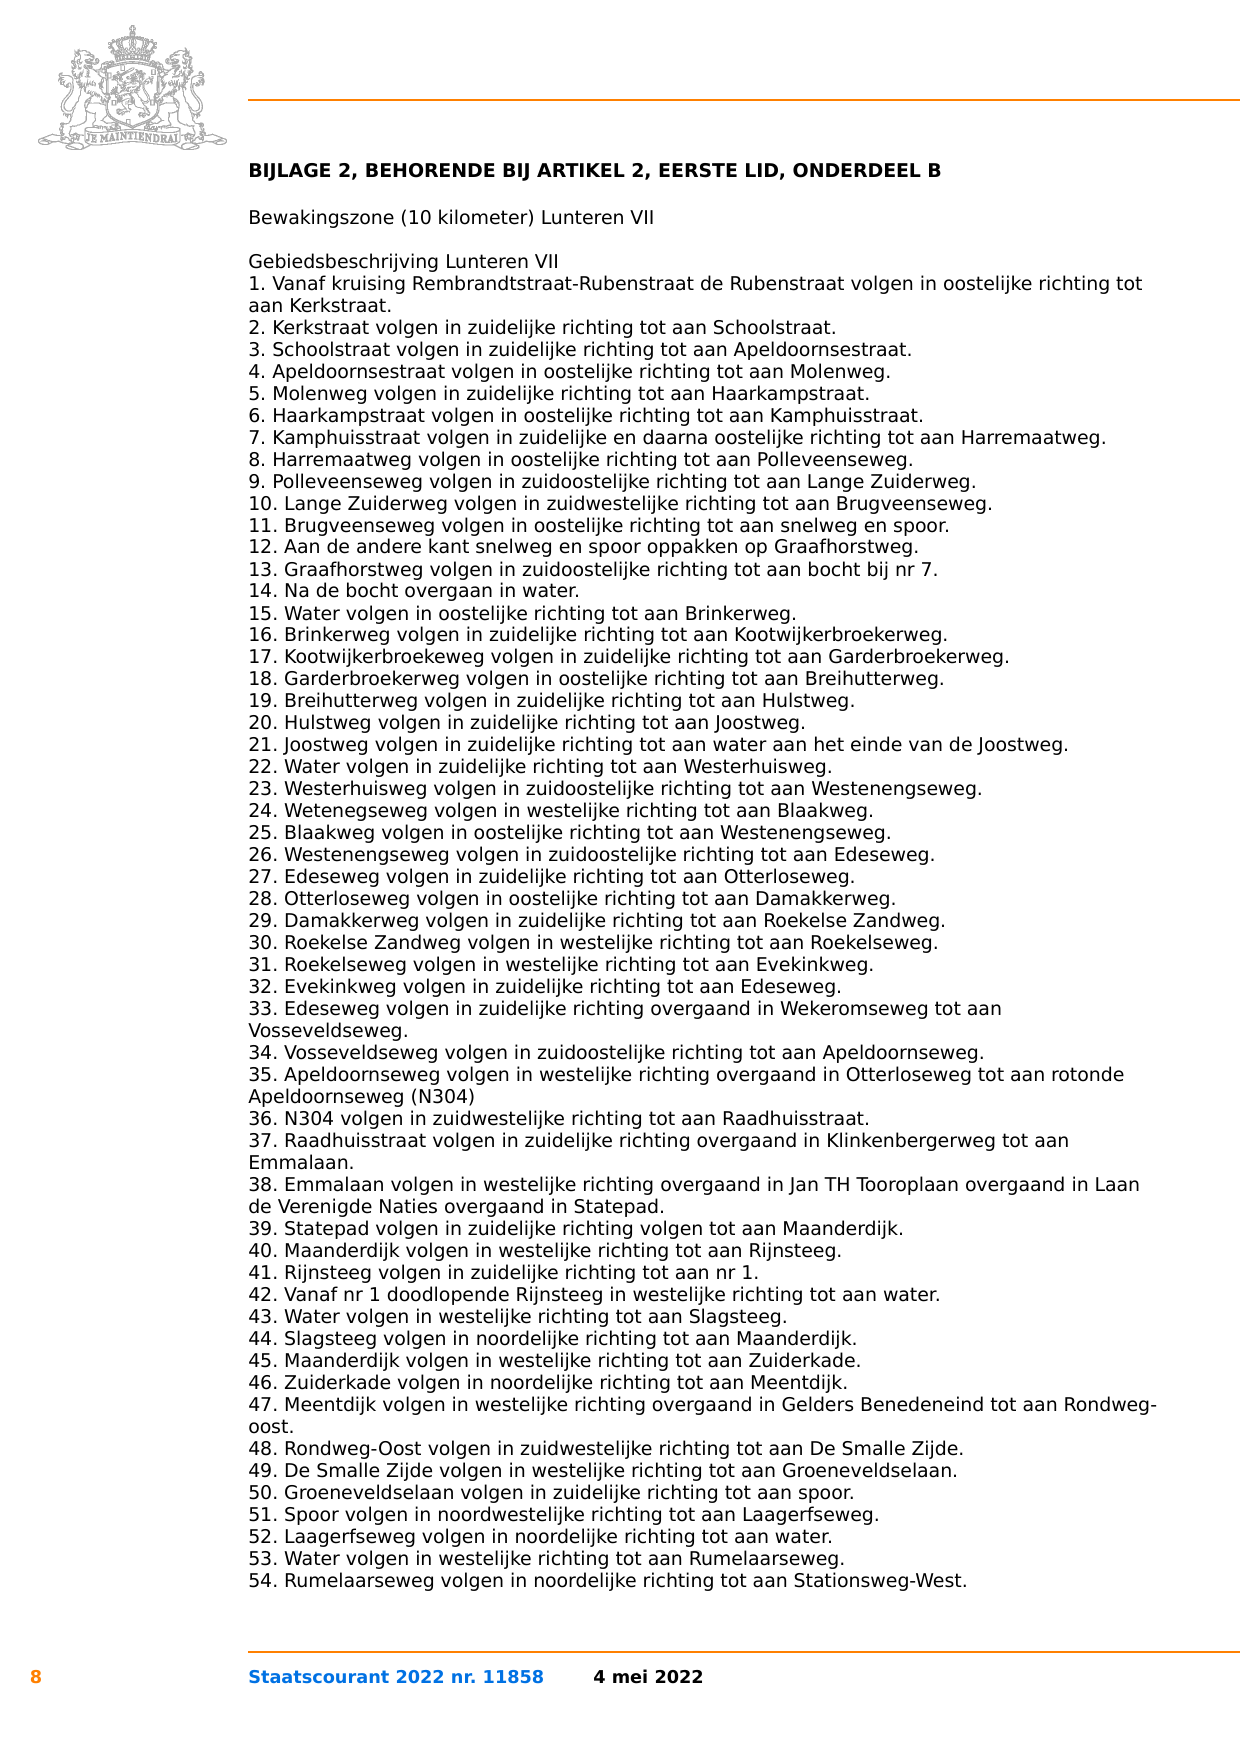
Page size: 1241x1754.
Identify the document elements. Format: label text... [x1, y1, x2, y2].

text 29. Damakkerweg volgen in zuidelijke richting tot aan Roekelse Zandweg. [248, 910, 1163, 932]
text 8. Harremaatweg volgen in oostelijke richting tot aan Polleveenseweg. [248, 448, 1163, 471]
text 11. Brugveenseweg volgen in oostelijke richting tot aan snelweg en spoor. [248, 514, 1163, 536]
text 3. Schoolstraat volgen in zuidelijke richting tot aan Apeldoornsestraat. [248, 339, 1163, 361]
text 14. Na de bocht overgaan in water. [248, 580, 1163, 602]
text 10. Lange Zuiderweg volgen in zuidwestelijke richting tot aan Brugveenseweg. [248, 492, 1163, 514]
text 50. Groeneveldselaan volgen in zuidelijke richting tot aan spoor. [248, 1482, 1163, 1503]
subtitle BIJLAGE 2, BEHORENDE BIJ ARTIKEL 2, EERSTE LID, ONDERDEEL B [248, 160, 1163, 182]
text 25. Blaakweg volgen in oostelijke richting tot aan Westenengseweg. [248, 822, 1163, 844]
text 13. Graafhorstweg volgen in zuidoostelijke richting tot aan bocht bij nr 7. [248, 558, 1163, 580]
text 38. Emmalaan volgen in westelijke richting overgaand in Jan TH Tooroplaan overgaand in Laan de Verenigde Naties overgaand in Statepad. [248, 1174, 1163, 1218]
text 21. Joostweg volgen in zuidelijke richting tot aan water aan het einde van de Joostweg. [248, 734, 1163, 756]
text 48. Rondweg-Oost volgen in zuidwestelijke richting tot aan De Smalle Zijde. [248, 1438, 1163, 1459]
text 1. Vanaf kruising Rembrandtstraat-Rubenstraat de Rubenstraat volgen in oostelijke richting tot aan Kerkstraat. [248, 273, 1163, 317]
text 33. Edeseweg volgen in zuidelijke richting overgaand in Wekeromseweg tot aan Vosseveldseweg. [248, 998, 1163, 1042]
text 18. Garderbroekerweg volgen in oostelijke richting tot aan Breihutterweg. [248, 668, 1163, 690]
text 49. De Smalle Zijde volgen in westelijke richting tot aan Groeneveldselaan. [248, 1459, 1163, 1482]
text 22. Water volgen in zuidelijke richting tot aan Westerhuisweg. [248, 756, 1163, 778]
text 26. Westenengseweg volgen in zuidoostelijke richting tot aan Edeseweg. [248, 844, 1163, 866]
text 31. Roekelseweg volgen in westelijke richting tot aan Evekinkweg. [248, 954, 1163, 976]
text 4. Apeldoornsestraat volgen in oostelijke richting tot aan Molenweg. [248, 361, 1163, 383]
text 27. Edeseweg volgen in zuidelijke richting tot aan Otterloseweg. [248, 866, 1163, 888]
text 51. Spoor volgen in noordwestelijke richting tot aan Laagerfseweg. [248, 1503, 1163, 1526]
text 40. Maanderdijk volgen in westelijke richting tot aan Rijnsteeg. [248, 1240, 1163, 1262]
text 20. Hulstweg volgen in zuidelijke richting tot aan Joostweg. [248, 712, 1163, 734]
text 44. Slagsteeg volgen in noordelijke richting tot aan Maanderdijk. [248, 1328, 1163, 1350]
text 16. Brinkerweg volgen in zuidelijke richting tot aan Kootwijkerbroekerweg. [248, 624, 1163, 646]
text 53. Water volgen in westelijke richting tot aan Rumelaarseweg. [248, 1547, 1163, 1569]
text 37. Raadhuisstraat volgen in zuidelijke richting overgaand in Klinkenbergerweg tot aan Emmalaan. [248, 1130, 1163, 1174]
text 39. Statepad volgen in zuidelijke richting volgen tot aan Maanderdijk. [248, 1218, 1163, 1240]
text 43. Water volgen in westelijke richting tot aan Slagsteeg. [248, 1306, 1163, 1328]
text Bewakingszone (10 kilometer) Lunteren VII [248, 207, 1163, 229]
text 42. Vanaf nr 1 doodlopende Rijnsteeg in westelijke richting tot aan water. [248, 1284, 1163, 1306]
text 45. Maanderdijk volgen in westelijke richting tot aan Zuiderkade. [248, 1350, 1163, 1372]
text 35. Apeldoornseweg volgen in westelijke richting overgaand in Otterloseweg tot aan rotonde Apeldoornseweg (N304) [248, 1064, 1163, 1108]
text 41. Rijnsteeg volgen in zuidelijke richting tot aan nr 1. [248, 1262, 1163, 1284]
text 28. Otterloseweg volgen in oostelijke richting tot aan Damakkerweg. [248, 888, 1163, 910]
text 15. Water volgen in oostelijke richting tot aan Brinkerweg. [248, 602, 1163, 624]
text 19. Breihutterweg volgen in zuidelijke richting tot aan Hulstweg. [248, 690, 1163, 712]
text 6. Haarkampstraat volgen in oostelijke richting tot aan Kamphuisstraat. [248, 404, 1163, 427]
text 46. Zuiderkade volgen in noordelijke richting tot aan Meentdijk. [248, 1372, 1163, 1394]
text 2. Kerkstraat volgen in zuidelijke richting tot aan Schoolstraat. [248, 317, 1163, 339]
text 32. Evekinkweg volgen in zuidelijke richting tot aan Edeseweg. [248, 976, 1163, 998]
text 34. Vosseveldseweg volgen in zuidoostelijke richting tot aan Apeldoornseweg. [248, 1042, 1163, 1064]
text 36. N304 volgen in zuidwestelijke richting tot aan Raadhuisstraat. [248, 1108, 1163, 1130]
text 24. Wetenegseweg volgen in westelijke richting tot aan Blaakweg. [248, 800, 1163, 822]
text 12. Aan de andere kant snelweg en spoor oppakken op Graafhorstweg. [248, 536, 1163, 558]
text Gebiedsbeschrijving Lunteren VII [248, 251, 1163, 273]
text 47. Meentdijk volgen in westelijke richting overgaand in Gelders Benedeneind tot aan Rondweg-oost. [248, 1394, 1163, 1438]
text 9. Polleveenseweg volgen in zuidoostelijke richting tot aan Lange Zuiderweg. [248, 471, 1163, 492]
text 30. Roekelse Zandweg volgen in westelijke richting tot aan Roekelseweg. [248, 932, 1163, 954]
text 7. Kamphuisstraat volgen in zuidelijke en daarna oostelijke richting tot aan Harremaatweg. [248, 427, 1163, 448]
text 52. Laagerfseweg volgen in noordelijke richting tot aan water. [248, 1526, 1163, 1547]
text 54. Rumelaarseweg volgen in noordelijke richting tot aan Stationsweg-West. [248, 1569, 1163, 1591]
text 5. Molenweg volgen in zuidelijke richting tot aan Haarkampstraat. [248, 383, 1163, 404]
text 17. Kootwijkerbroekeweg volgen in zuidelijke richting tot aan Garderbroekerweg. [248, 646, 1163, 668]
text 23. Westerhuisweg volgen in zuidoostelijke richting tot aan Westenengseweg. [248, 778, 1163, 800]
picture [38, 25, 227, 150]
